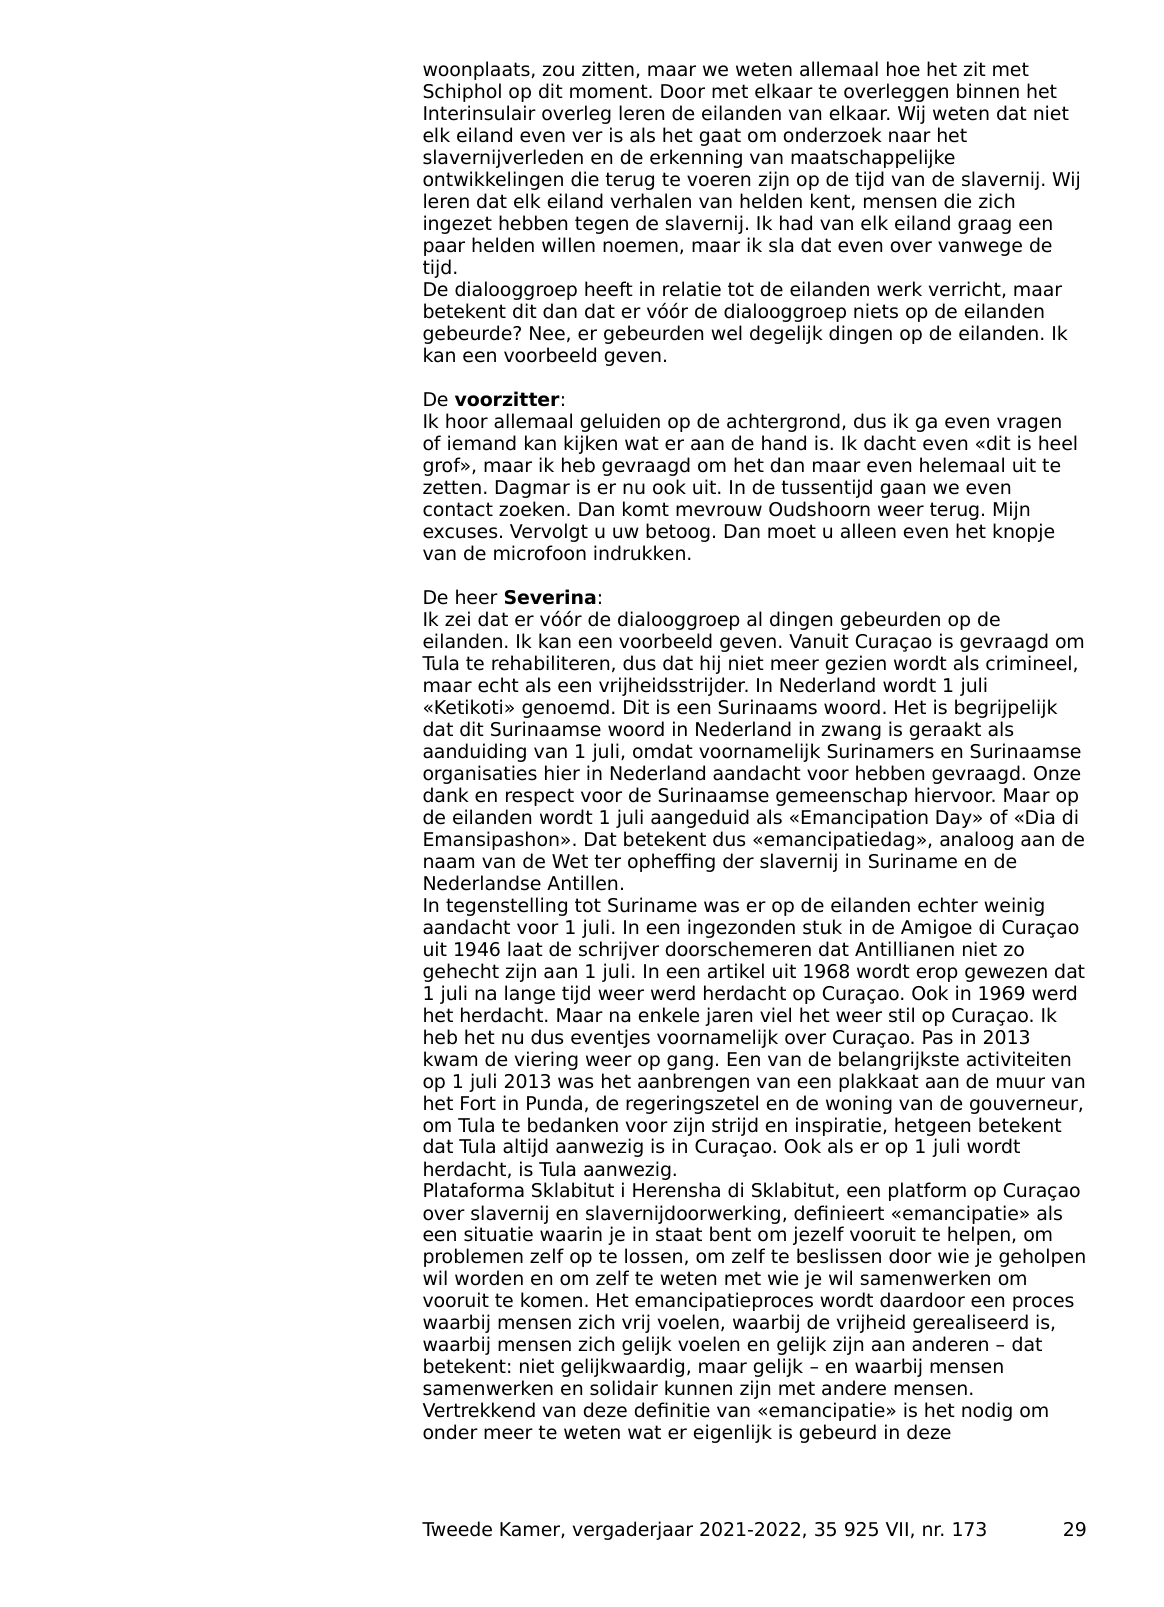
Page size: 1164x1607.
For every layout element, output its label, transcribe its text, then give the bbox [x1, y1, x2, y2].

text De heer Severina: [422, 587, 1087, 609]
text Plataforma Sklabitut i Herensha di Sklabitut, een platform op Curaçao over slavernij en slavernijdoorwerking, definieert «emancipatie» als een situatie waarin je in staat bent om jezelf vooruit te helpen, om problemen zelf op te lossen, om zelf te beslissen door wie je geholpen wil worden en om zelf te weten met wie je wil samenwerken om vooruit te komen. Het emancipatieproces wordt daardoor een proces waarbij mensen zich vrij voelen, waarbij de vrijheid gerealiseerd is, waarbij mensen zich gelijk voelen en gelijk zijn aan anderen – dat betekent: niet gelijkwaardig, maar gelijk – en waarbij mensen samenwerken en solidair kunnen zijn met andere mensen. Vertrekkend van deze definitie van «emancipatie» is het nodig om onder meer te weten wat er eigenlijk is gebeurd in deze [422, 1180, 1087, 1444]
text In tegenstelling tot Suriname was er op de eilanden echter weinig aandacht voor 1 juli. In een ingezonden stuk in de Amigoe di Curaçao uit 1946 laat de schrijver doorschemeren dat Antillianen niet zo gehecht zijn aan 1 juli. In een artikel uit 1968 wordt erop gewezen dat 1 juli na lange tijd weer werd herdacht op Curaçao. Ook in 1969 werd het herdacht. Maar na enkele jaren viel het weer stil op Curaçao. Ik heb het nu dus eventjes voornamelijk over Curaçao. Pas in 2013 kwam de viering weer op gang. Een van de belangrijkste activiteiten op 1 juli 2013 was het aanbrengen van een plakkaat aan de muur van het Fort in Punda, de regeringszetel en de woning van de gouverneur, om Tula te bedanken voor zijn strijd en inspiratie, hetgeen betekent dat Tula altijd aanwezig is in Curaçao. Ook als er op 1 juli wordt herdacht, is Tula aanwezig. [422, 895, 1087, 1180]
text De dialooggroep heeft in relatie tot de eilanden werk verricht, maar betekent dit dan dat er vóór de dialooggroep niets op de eilanden gebeurde? Nee, er gebeurden wel degelijk dingen op de eilanden. Ik kan een voorbeeld geven. [422, 279, 1087, 367]
text Ik hoor allemaal geluiden op de achtergrond, dus ik ga even vragen of iemand kan kijken wat er aan de hand is. Ik dacht even «dit is heel grof», maar ik heb gevraagd om het dan maar even helemaal uit te zetten. Dagmar is er nu ook uit. In de tussentijd gaan we even contact zoeken. Dan komt mevrouw Oudshoorn weer terug. Mijn excuses. Vervolgt u uw betoog. Dan moet u alleen even het knopje van de microfoon indrukken. [422, 411, 1087, 565]
text woonplaats, zou zitten, maar we weten allemaal hoe het zit met Schiphol op dit moment. Door met elkaar te overleggen binnen het Interinsulair overleg leren de eilanden van elkaar. Wij weten dat niet elk eiland even ver is als het gaat om onderzoek naar het slavernijverleden en de erkenning van maatschappelijke ontwikkelingen die terug te voeren zijn op de tijd van de slavernij. Wij leren dat elk eiland verhalen van helden kent, mensen die zich ingezet hebben tegen de slavernij. Ik had van elk eiland graag een paar helden willen noemen, maar ik sla dat even over vanwege de tijd. [422, 59, 1087, 279]
text De voorzitter: [422, 389, 1087, 411]
text Ik zei dat er vóór de dialooggroep al dingen gebeurden op de eilanden. Ik kan een voorbeeld geven. Vanuit Curaçao is gevraagd om Tula te rehabiliteren, dus dat hij niet meer gezien wordt als crimineel, maar echt als een vrijheidsstrijder. In Nederland wordt 1 juli «Ketikoti» genoemd. Dit is een Surinaams woord. Het is begrijpelijk dat dit Surinaamse woord in Nederland in zwang is geraakt als aanduiding van 1 juli, omdat voornamelijk Surinamers en Surinaamse organisaties hier in Nederland aandacht voor hebben gevraagd. Onze dank en respect voor de Surinaamse gemeenschap hiervoor. Maar op de eilanden wordt 1 juli aangeduid als «Emancipation Day» of «Dia di Emansipashon». Dat betekent dus «emancipatiedag», analoog aan de naam van de Wet ter opheffing der slavernij in Suriname en de Nederlandse Antillen. [422, 609, 1087, 895]
